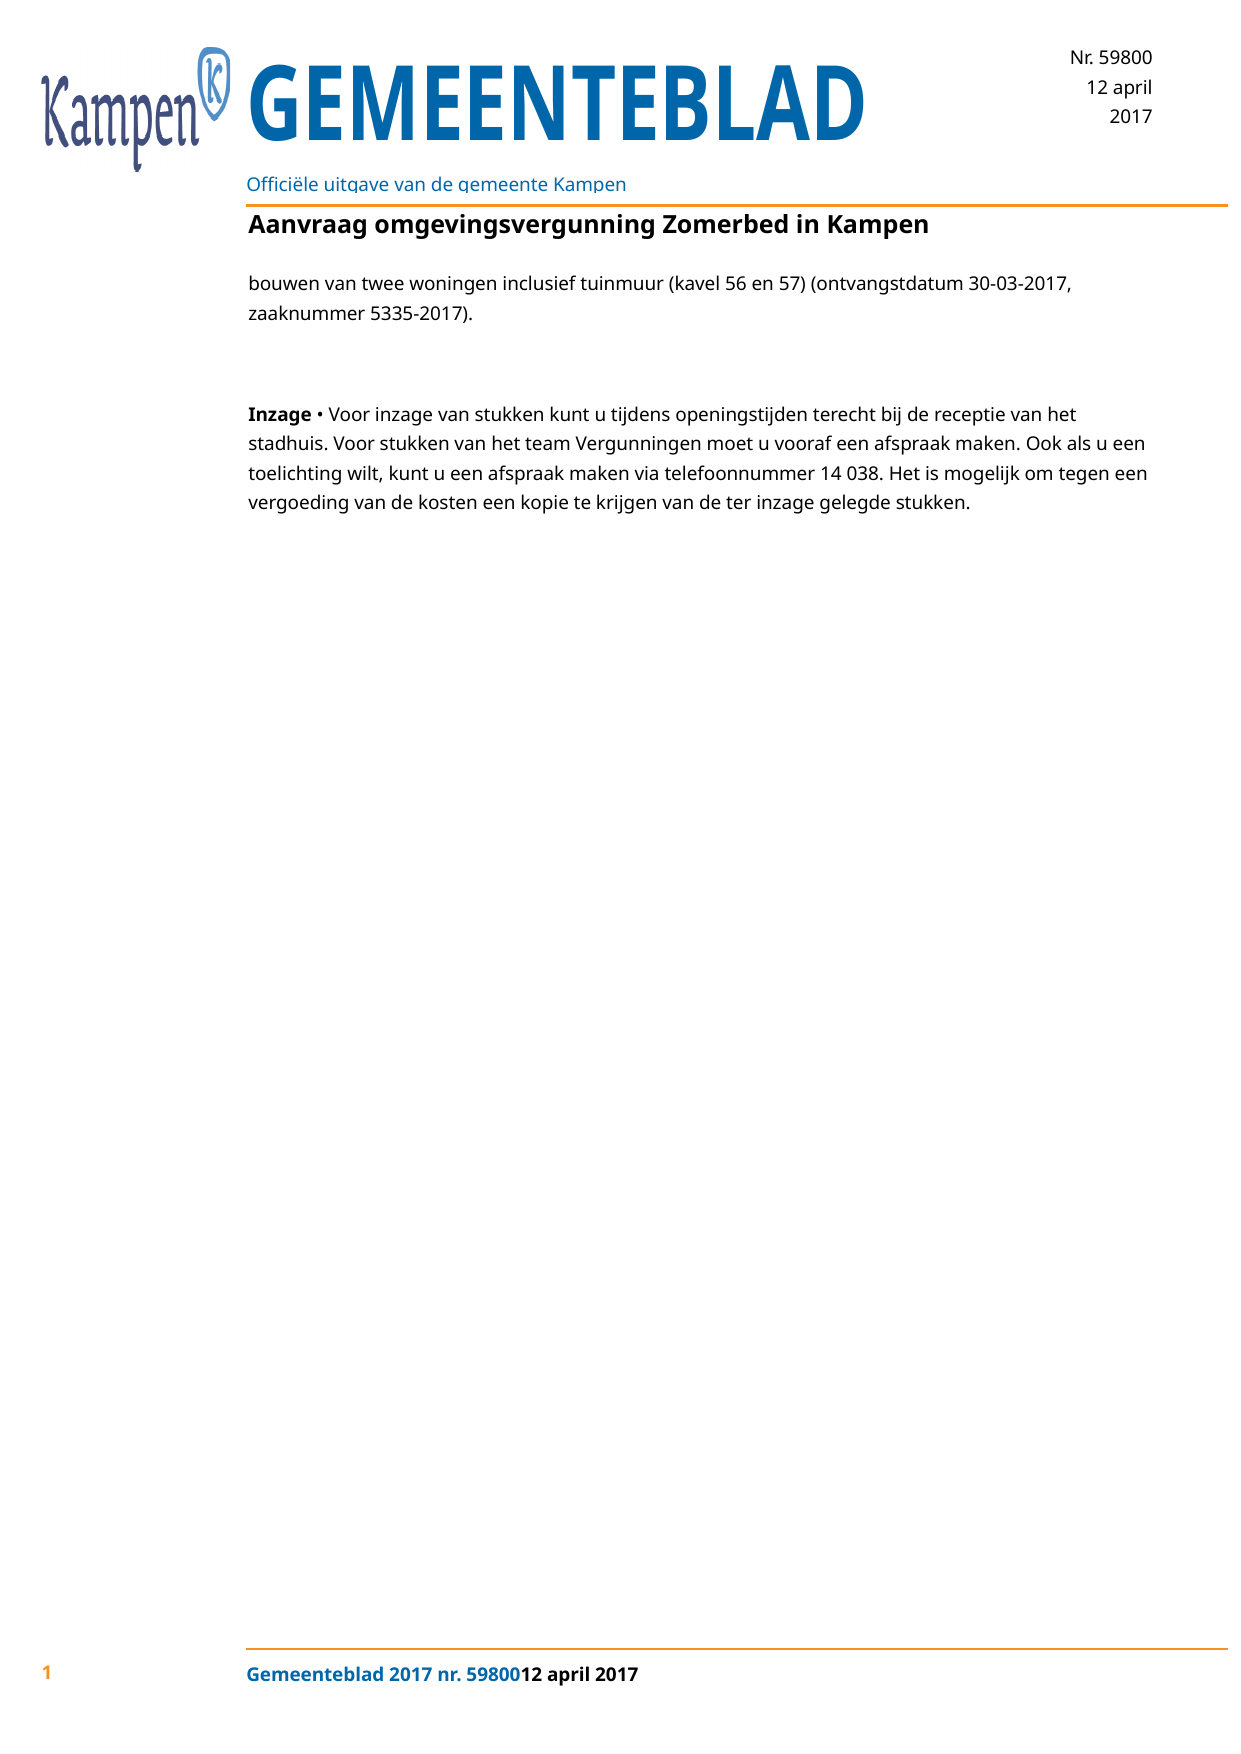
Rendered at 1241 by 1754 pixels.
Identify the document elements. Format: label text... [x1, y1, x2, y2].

picture [41, 47, 231, 172]
text Inzage • Voor inzage van stukken kunt u tijdens openingstijden terecht bij de receptie van het stadhuis. Voor stukken van het team Vergunningen moet u vooraf een afspraak maken. Ook als u een toelichting wilt, kunt u een afspraak maken via telefoonnummer 14 038. Het is mogelijk om tegen een vergoeding van de kosten een kopie te krijgen van de ter inzage gelegde stukken. [248, 401, 1152, 515]
text bouwen van twee woningen inclusief tuinmuur (kavel 56 en 57) (ontvangstdatum 30-03-2017, zaaknummer 5335-2017). [248, 270, 1152, 326]
text Aanvraag omgevingsvergunning Zomerbed in Kampen [248, 207, 1152, 241]
